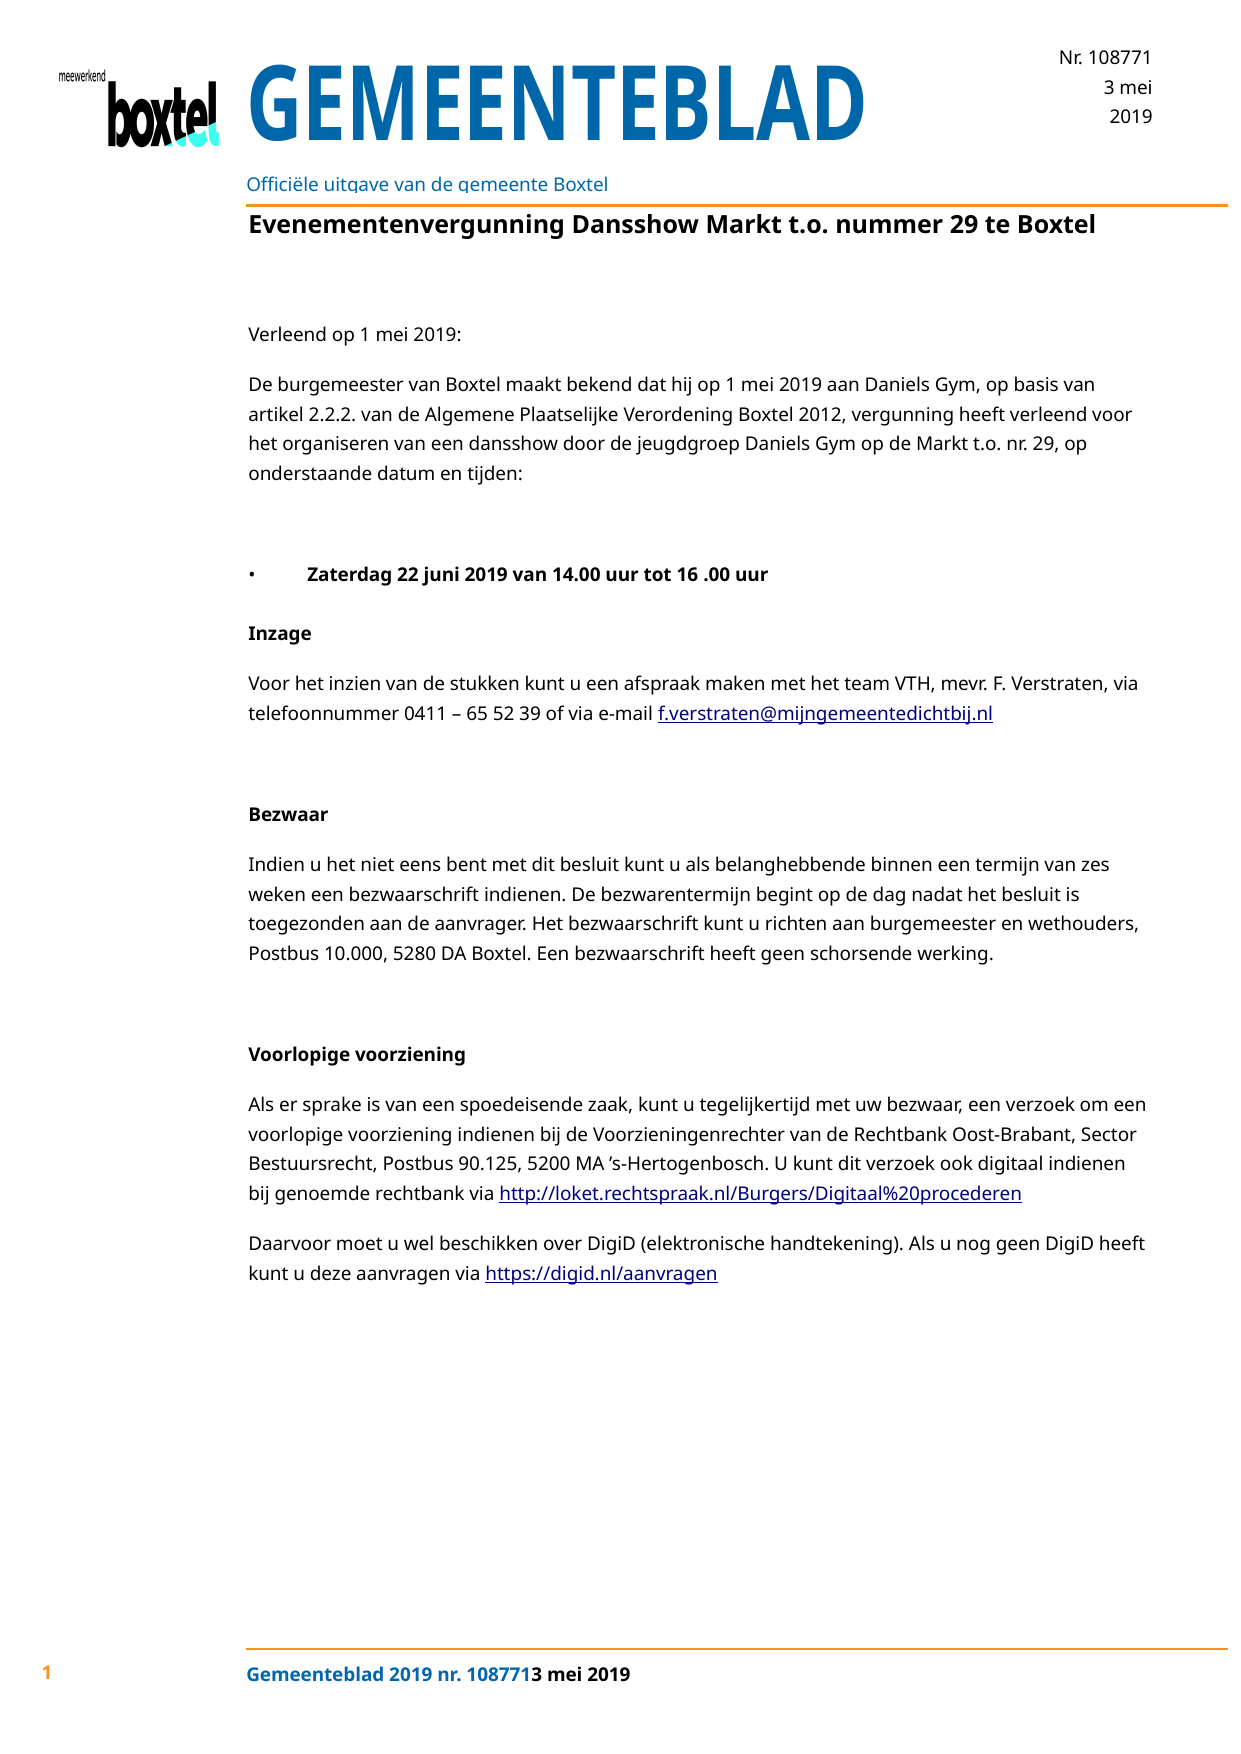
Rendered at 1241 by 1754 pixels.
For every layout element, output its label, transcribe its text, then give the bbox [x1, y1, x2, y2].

text De burgemeester van Boxtel maakt bekend dat hij op 1 mei 2019 aan Daniels Gym, op basis van artikel 2.2.2. van de Algemene Plaatselijke Verordening Boxtel 2012, vergunning heeft verleend voor het organiseren van een dansshow door de jeugdgroep Daniels Gym op de Markt t.o. nr. 29, op onderstaande datum en tijden: [248, 371, 1152, 486]
text Als er sprake is van een spoedeisende zaak, kunt u tegelijkertijd met uw bezwaar, een verzoek om een voorlopige voorziening indienen bij de Voorzieningenrechter van de Rechtbank Oost-Brabant, Sector Bestuursrecht, Postbus 90.125, 5200 MA ’s-Hertogenbosch. U kunt dit verzoek ook digitaal indienen bij genoemde rechtbank via http://loket.rechtspraak.nl/Burgers/Digitaal%20procederen [248, 1091, 1152, 1206]
text Indien u het niet eens bent met dit besluit kunt u als belanghebbende binnen een termijn van zes weken een bezwaarschrift indienen. De bezwarentermijn begint op de dag nadat het besluit is toegezonden aan de aanvrager. Het bezwaarschrift kunt u richten aan burgemeester en wethouders, Postbus 10.000, 5280 DA Boxtel. Een bezwaarschrift heeft geen schorsende werking. [248, 851, 1152, 966]
text Verleend op 1 mei 2019: [248, 321, 1152, 346]
text Evenementenvergunning Dansshow Markt t.o. nummer 29 te Boxtel [248, 207, 1152, 241]
text Voor het inzien van de stukken kunt u een afspraak maken met het team VTH, mevr. F. Verstraten, via telefoonnummer 0411 – 65 52 39 of via e-mail f.verstraten@mijngemeentedichtbij.nl [248, 670, 1152, 726]
picture [41, 47, 231, 172]
list Zaterdag 22 juni 2019 van 14.00 uur tot 16 .00 uur [248, 561, 1152, 586]
text Inzage [248, 620, 1152, 646]
text Bezwaar [248, 801, 1152, 826]
text Daarvoor moet u wel beschikken over DigiD (elektronische handtekening). Als u nog geen DigiD heeft kunt u deze aanvragen via https://digid.nl/aanvragen [248, 1230, 1152, 1286]
text Voorlopige voorziening [248, 1041, 1152, 1066]
